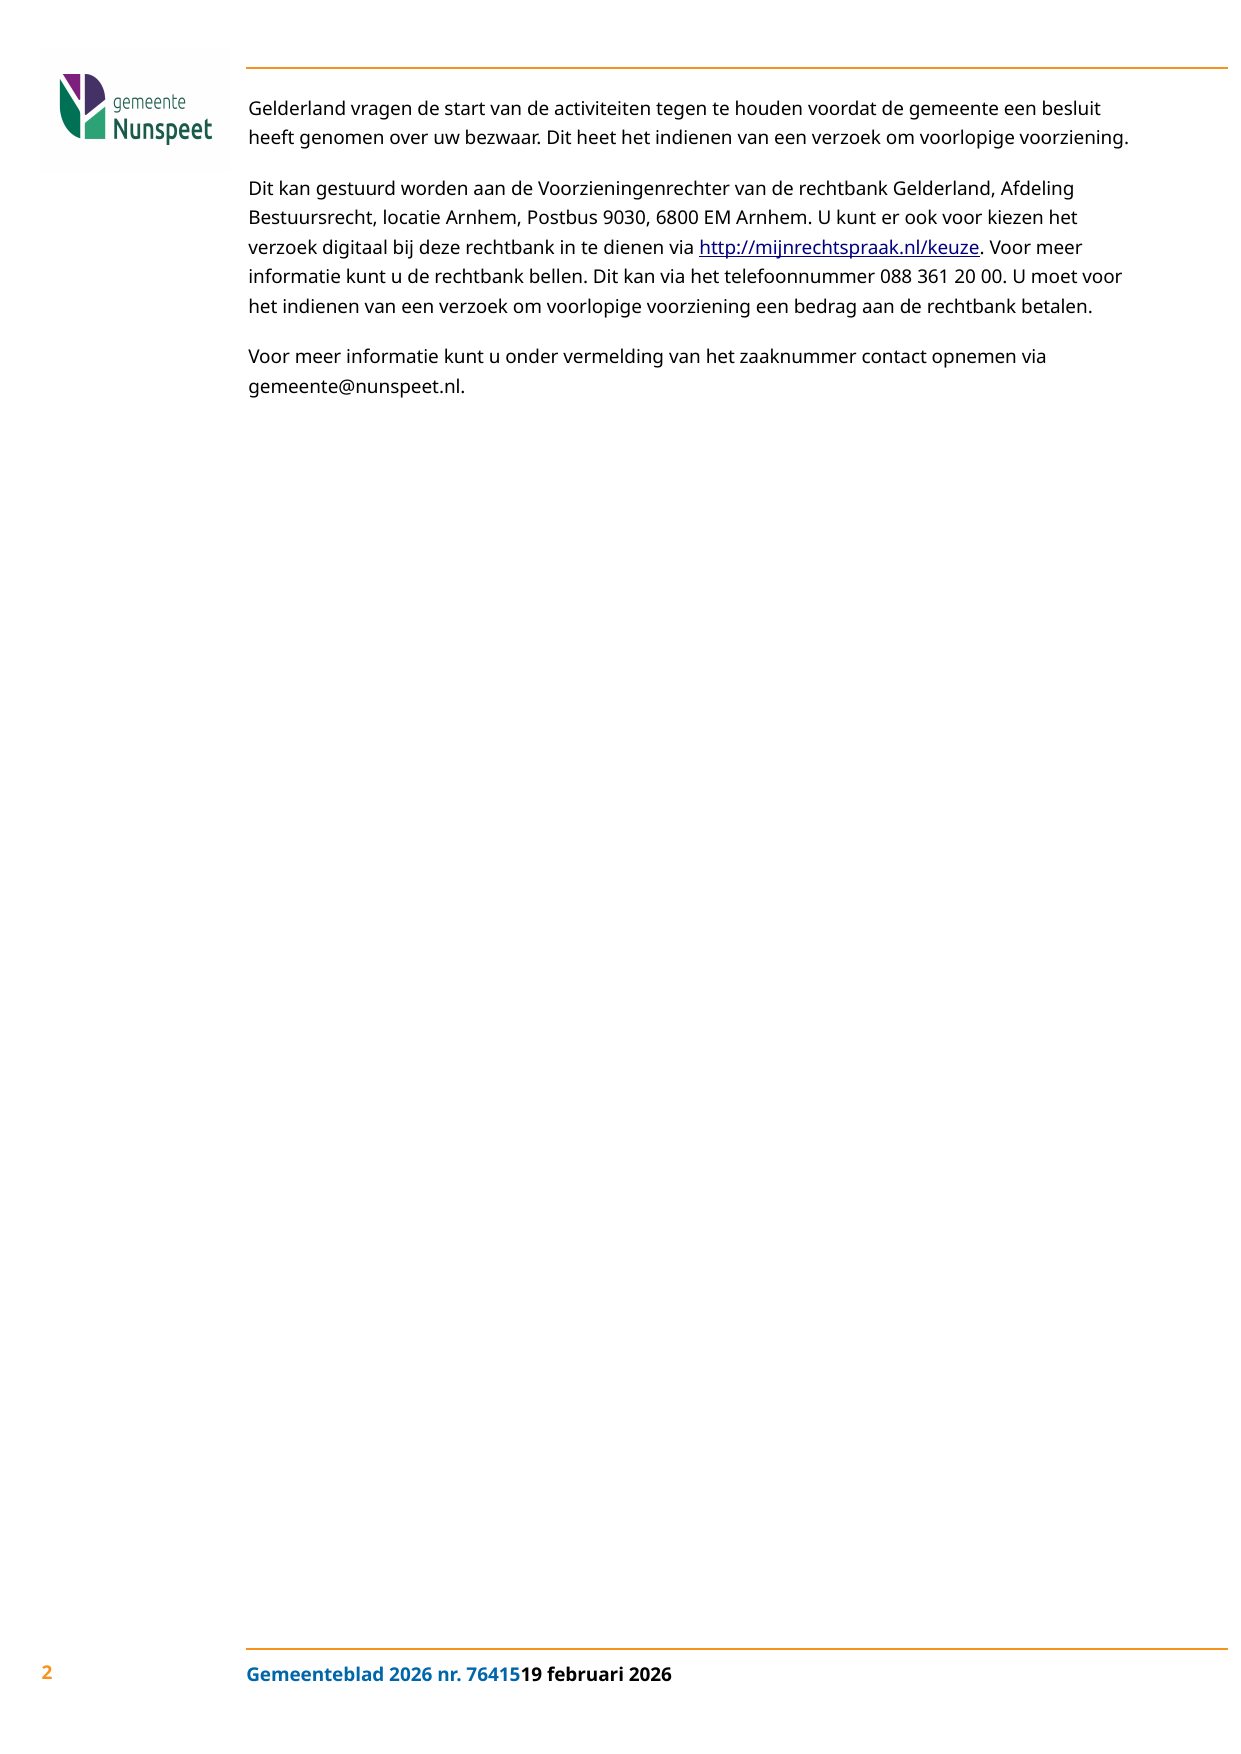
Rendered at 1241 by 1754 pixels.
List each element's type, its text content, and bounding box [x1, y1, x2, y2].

text Voor meer informatie kunt u onder vermelding van het zaaknummer contact opnemen via gemeente@nunspeet.nl. [248, 343, 1152, 399]
text Dit kan gestuurd worden aan de Voorzieningenrechter van de rechtbank Gelderland, Afdeling Bestuursrecht, locatie Arnhem, Postbus 9030, 6800 EM Arnhem. U kunt er ook voor kiezen het verzoek digitaal bij deze rechtbank in te dienen via http://mijnrechtspraak.nl/keuze. Voor meer informatie kunt u de rechtbank bellen. Dit kan via het telefoonnummer 088 361 20 00. U moet voor het indienen van een verzoek om voorlopige voorziening een bedrag aan de rechtbank betalen. [248, 175, 1152, 319]
text Gelderland vragen de start van de activiteiten tegen te houden voordat de gemeente een besluit heeft genomen over uw bezwaar. Dit heet het indienen van een verzoek om voorlopige voorziening. [248, 95, 1152, 150]
picture [41, 47, 231, 172]
